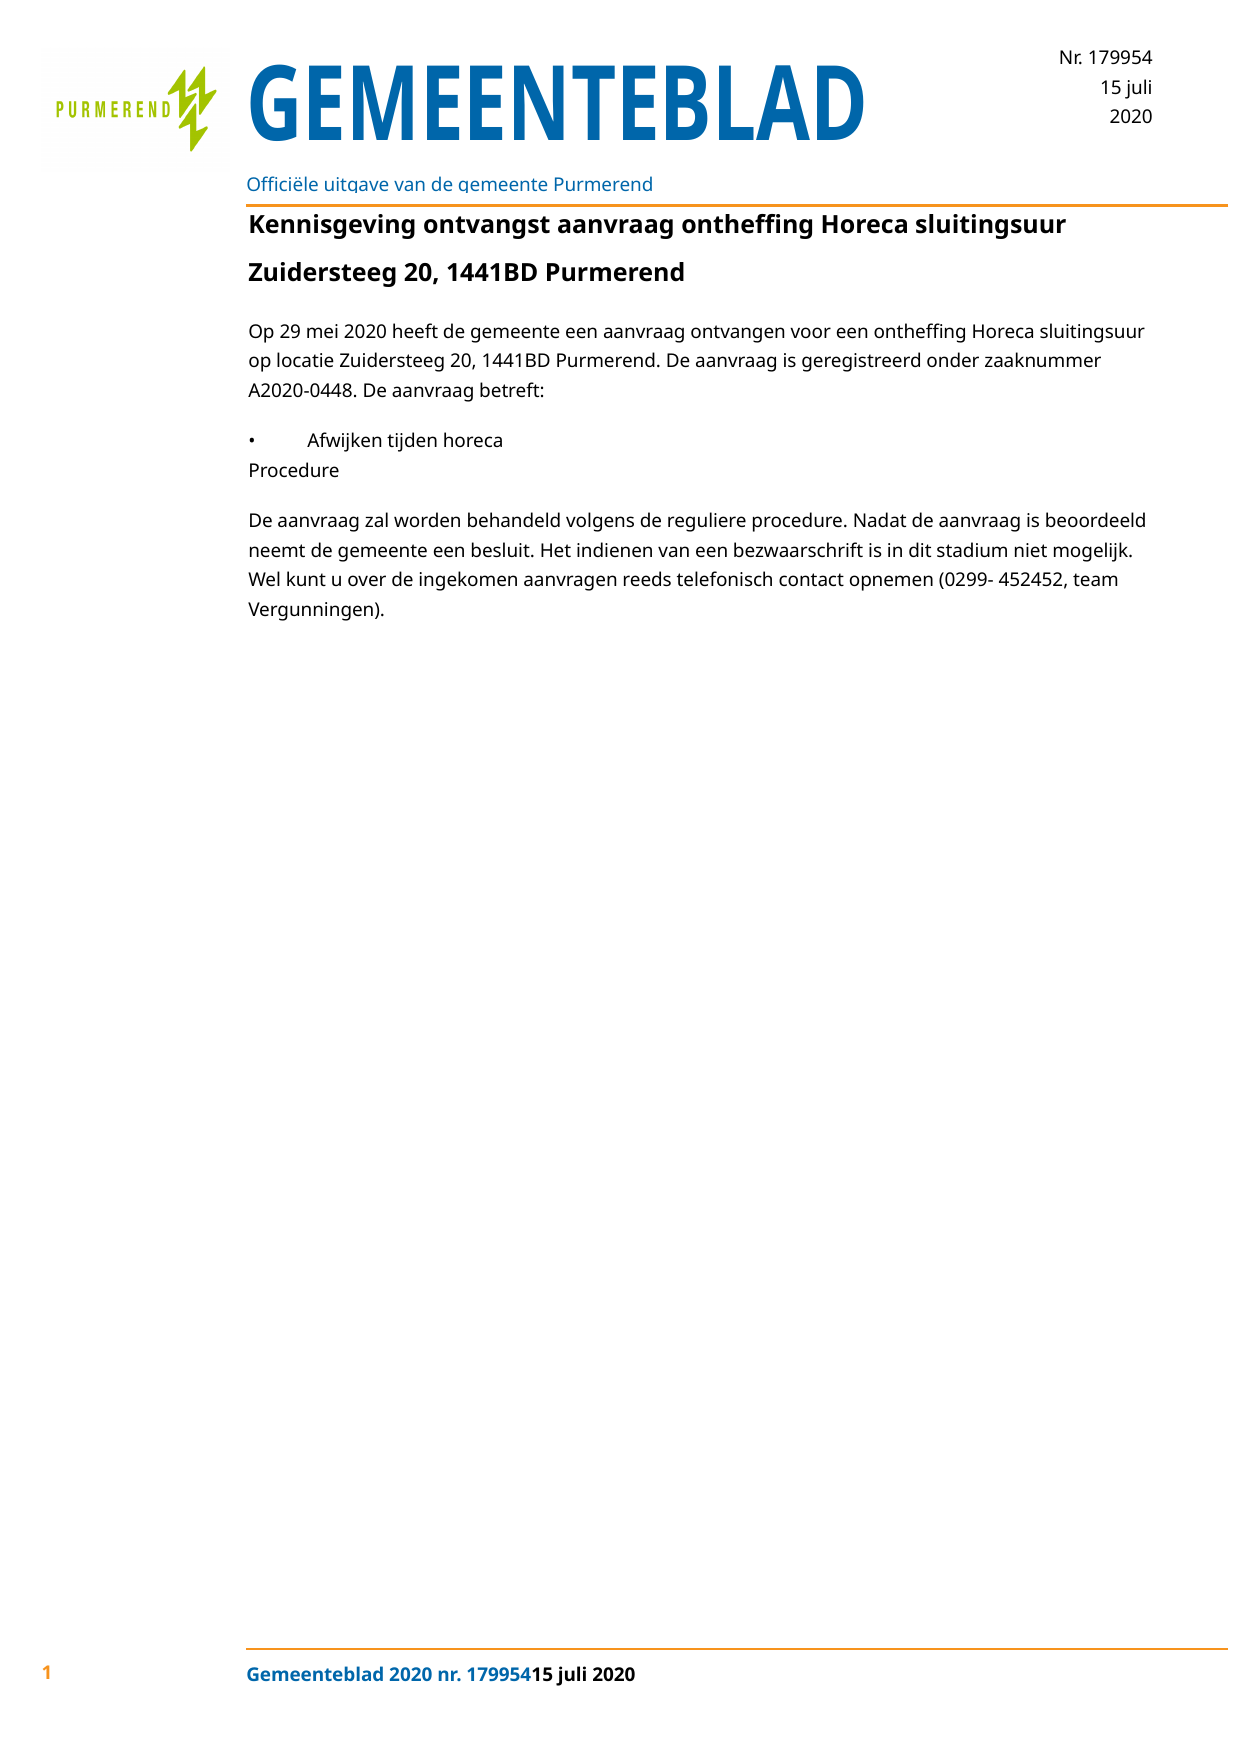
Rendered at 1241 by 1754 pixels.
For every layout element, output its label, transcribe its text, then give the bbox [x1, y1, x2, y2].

text Kennisgeving ontvangst aanvraag ontheffing Horeca sluitingsuur Zuidersteeg 20, 1441BD Purmerend [248, 207, 1152, 288]
picture [41, 47, 231, 172]
text De aanvraag zal worden behandeld volgens de reguliere procedure. Nadat de aanvraag is beoordeeld neemt de gemeente een besluit. Het indienen van een bezwaarschrift is in dit stadium niet mogelijk. Wel kunt u over de ingekomen aanvragen reeds telefonisch contact opnemen (0299- 452452, team Vergunningen). [248, 507, 1152, 622]
text Procedure [248, 457, 1152, 483]
list Afwijken tijden horeca [248, 427, 1152, 453]
text Op 29 mei 2020 heeft de gemeente een aanvraag ontvangen voor een ontheffing Horeca sluitingsuur op locatie Zuidersteeg 20, 1441BD Purmerend. De aanvraag is geregistreerd onder zaaknummer A2020-0448. De aanvraag betreft: [248, 318, 1152, 403]
